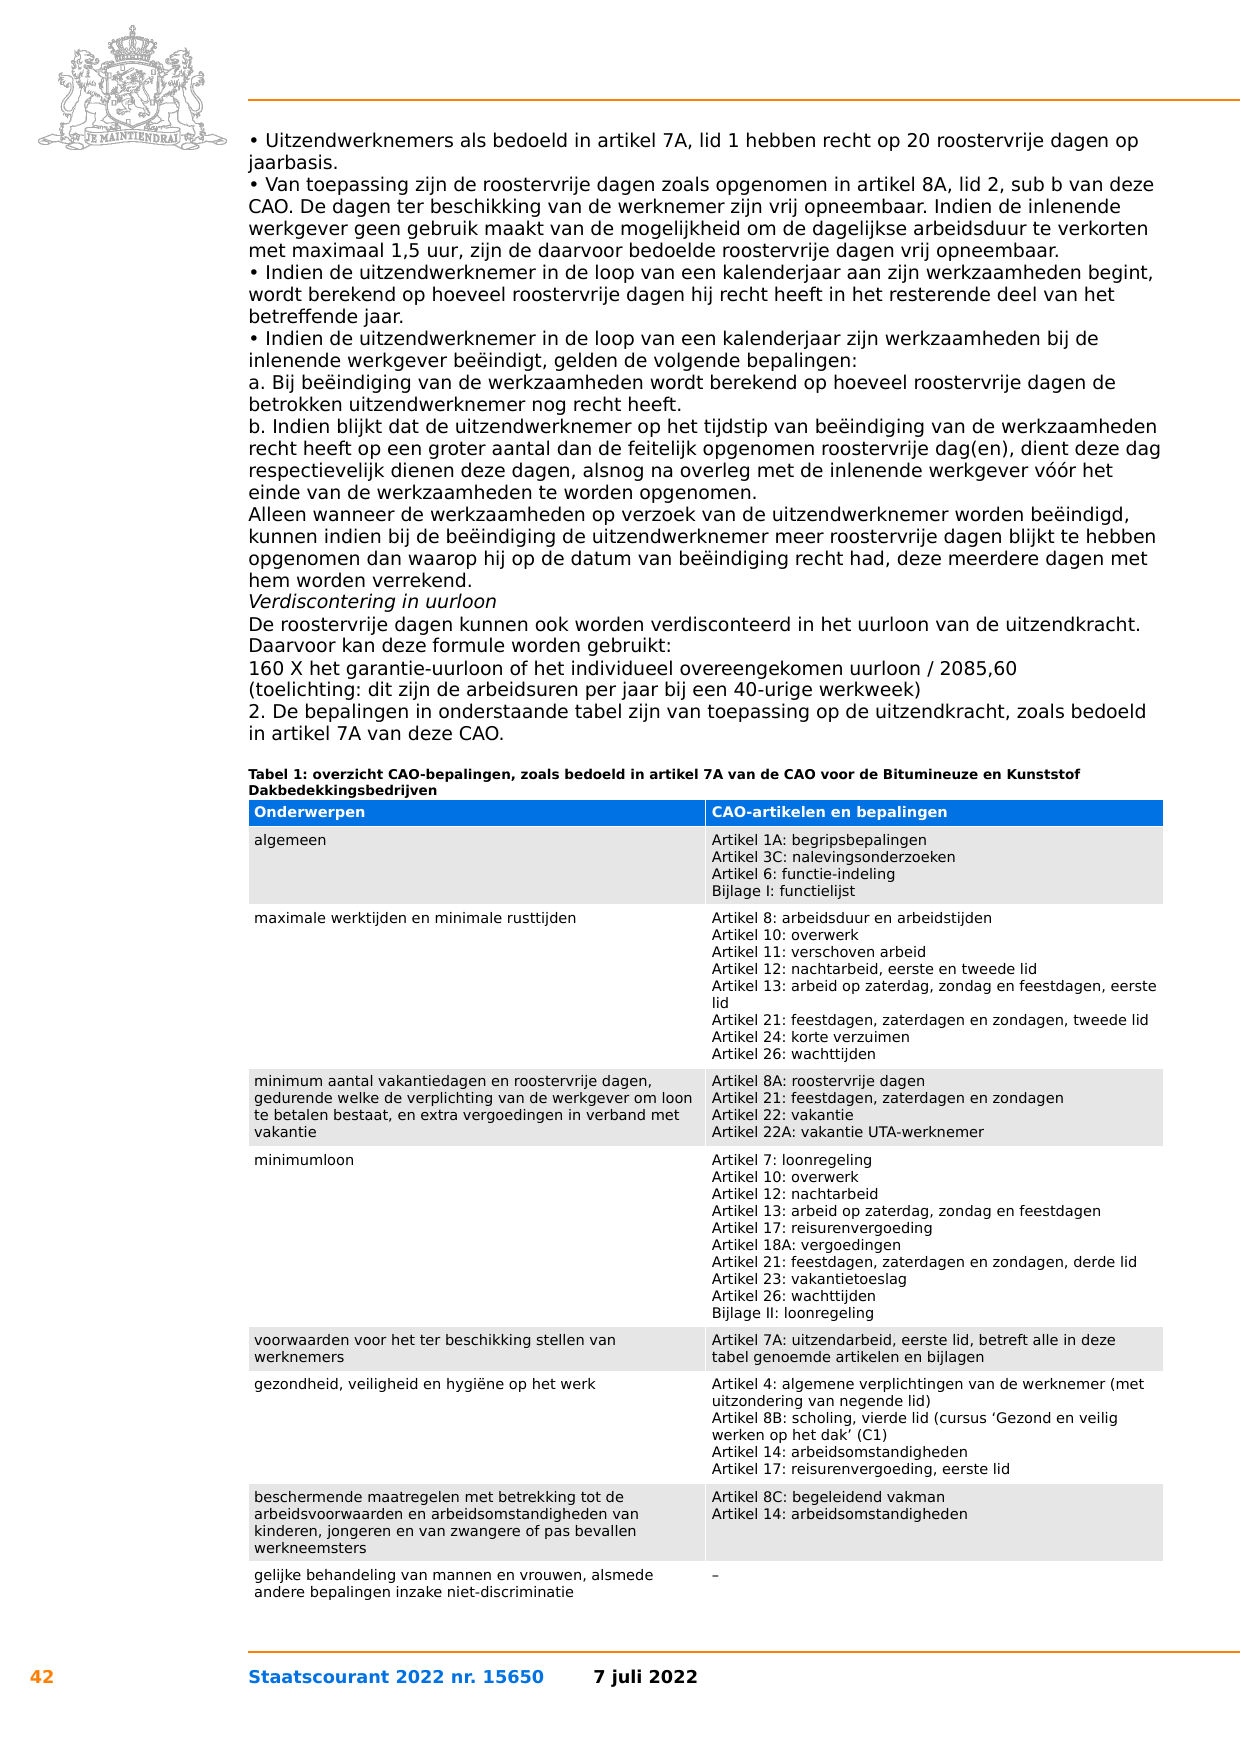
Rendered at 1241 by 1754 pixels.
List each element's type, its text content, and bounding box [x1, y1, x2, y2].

text (toelichting: dit zijn de arbeidsuren per jaar bij een 40-urige werkweek) [248, 679, 1163, 701]
table_cell Onderwerpen [249, 800, 705, 826]
table_cell maximale werktijden en minimale rusttijden [249, 905, 705, 1068]
table_cell minimum aantal vakantiedagen en roostervrije dagen, gedurende welke de verplichting van de werkgever om loon te betalen bestaat, en extra vergoedingen in verband met vakantie [249, 1069, 705, 1146]
table_cell Artikel 4: algemene verplichtingen van de werknemer (met uitzondering van negende lid) Artikel 8B: scholing, vierde lid (cursus ‘Gezond en veilig werken op het dak’ (C1) Artikel 14: arbeidsomstandigheden Artikel 17: reisurenvergoeding, eerste lid [706, 1372, 1163, 1483]
text 160 X het garantie-uurloon of het individueel overeengekomen uurloon / 2085,60 [248, 657, 1163, 679]
text b. Indien blijkt dat de uitzendwerknemer op het tijdstip van beëindiging van de werkzaamheden recht heeft op een groter aantal dan de feitelijk opgenomen roostervrije dag(en), dient deze dag respectievelijk dienen deze dagen, alsnog na overleg met de inlenende werkgever vóór het einde van de werkzaamheden te worden opgenomen. [248, 416, 1163, 503]
table_header Tabel 1: overzicht CAO-bepalingen, zoals bedoeld in artikel 7A van de CAO voor de Bitumineuze en Kunststof Dakbedekkingsbedrijven [248, 767, 1163, 799]
text 2. De bepalingen in onderstaande tabel zijn van toepassing op de uitzendkracht, zoals bedoeld in artikel 7A van deze CAO. [248, 701, 1163, 745]
table_cell Artikel 7A: uitzendarbeid, eerste lid, betreft alle in deze tabel genoemde artikelen en bijlagen [706, 1327, 1163, 1371]
text • Indien de uitzendwerknemer in de loop van een kalenderjaar aan zijn werkzaamheden begint, wordt berekend op hoeveel roostervrije dagen hij recht heeft in het resterende deel van het betreffende jaar. [248, 262, 1163, 328]
table_cell Artikel 8C: begeleidend vakman Artikel 14: arbeidsomstandigheden [706, 1484, 1163, 1561]
text • Indien de uitzendwerknemer in de loop van een kalenderjaar zijn werkzaamheden bij de inlenende werkgever beëindigt, gelden de volgende bepalingen: [248, 328, 1163, 372]
table_cell gezondheid, veiligheid en hygiëne op het werk [249, 1372, 705, 1483]
text • Van toepassing zijn de roostervrije dagen zoals opgenomen in artikel 8A, lid 2, sub b van deze CAO. De dagen ter beschikking van de werknemer zijn vrij opneembaar. Indien de inlenende werkgever geen gebruik maakt van de mogelijkheid om de dagelijkse arbeidsduur te verkorten met maximaal 1,5 uur, zijn de daarvoor bedoelde roostervrije dagen vrij opneembaar. [248, 174, 1163, 262]
table_cell – [706, 1562, 1163, 1606]
table_cell Artikel 8: arbeidsduur en arbeidstijden Artikel 10: overwerk Artikel 11: verschoven arbeid Artikel 12: nachtarbeid, eerste en tweede lid Artikel 13: arbeid op zaterdag, zondag en feestdagen, eerste lid Artikel 21: feestdagen, zaterdagen en zondagen, tweede lid Artikel 24: korte verzuimen Artikel 26: wachttijden [706, 905, 1163, 1068]
picture [38, 25, 227, 150]
table_cell gelijke behandeling van mannen en vrouwen, alsmede andere bepalingen inzake niet-discriminatie [249, 1562, 705, 1606]
text De roostervrije dagen kunnen ook worden verdisconteerd in het uurloon van de uitzendkracht. [248, 613, 1163, 635]
table_cell voorwaarden voor het ter beschikking stellen van werknemers [249, 1327, 705, 1371]
table_cell algemeen [249, 827, 705, 904]
table_cell Artikel 1A: begripsbepalingen Artikel 3C: nalevingsonderzoeken Artikel 6: functie-indeling Bijlage I: functielijst [706, 827, 1163, 904]
text a. Bij beëindiging van de werkzaamheden wordt berekend op hoeveel roostervrije dagen de betrokken uitzendwerknemer nog recht heeft. [248, 372, 1163, 416]
table_cell beschermende maatregelen met betrekking tot de arbeidsvoorwaarden en arbeidsomstandigheden van kinderen, jongeren en van zwangere of pas bevallen werkneemsters [249, 1484, 705, 1561]
text Alleen wanneer de werkzaamheden op verzoek van de uitzendwerknemer worden beëindigd, kunnen indien bij de beëindiging de uitzendwerknemer meer roostervrije dagen blijkt te hebben opgenomen dan waarop hij op de datum van beëindiging recht had, deze meerdere dagen met hem worden verrekend. [248, 503, 1163, 591]
text Verdiscontering in uurloon [248, 591, 1163, 613]
text • Uitzendwerknemers als bedoeld in artikel 7A, lid 1 hebben recht op 20 roostervrije dagen op jaarbasis. [248, 130, 1163, 174]
table_cell Artikel 7: loonregeling Artikel 10: overwerk Artikel 12: nachtarbeid Artikel 13: arbeid op zaterdag, zondag en feestdagen Artikel 17: reisurenvergoeding Artikel 18A: vergoedingen Artikel 21: feestdagen, zaterdagen en zondagen, derde lid Artikel 23: vakantietoeslag Artikel 26: wachttijden Bijlage II: loonregeling [706, 1147, 1163, 1326]
text Daarvoor kan deze formule worden gebruikt: [248, 635, 1163, 657]
table_cell minimumloon [249, 1147, 705, 1326]
table_cell Artikel 8A: roostervrije dagen Artikel 21: feestdagen, zaterdagen en zondagen Artikel 22: vakantie Artikel 22A: vakantie UTA-werknemer [706, 1069, 1163, 1146]
table_cell CAO-artikelen en bepalingen [706, 800, 1163, 826]
